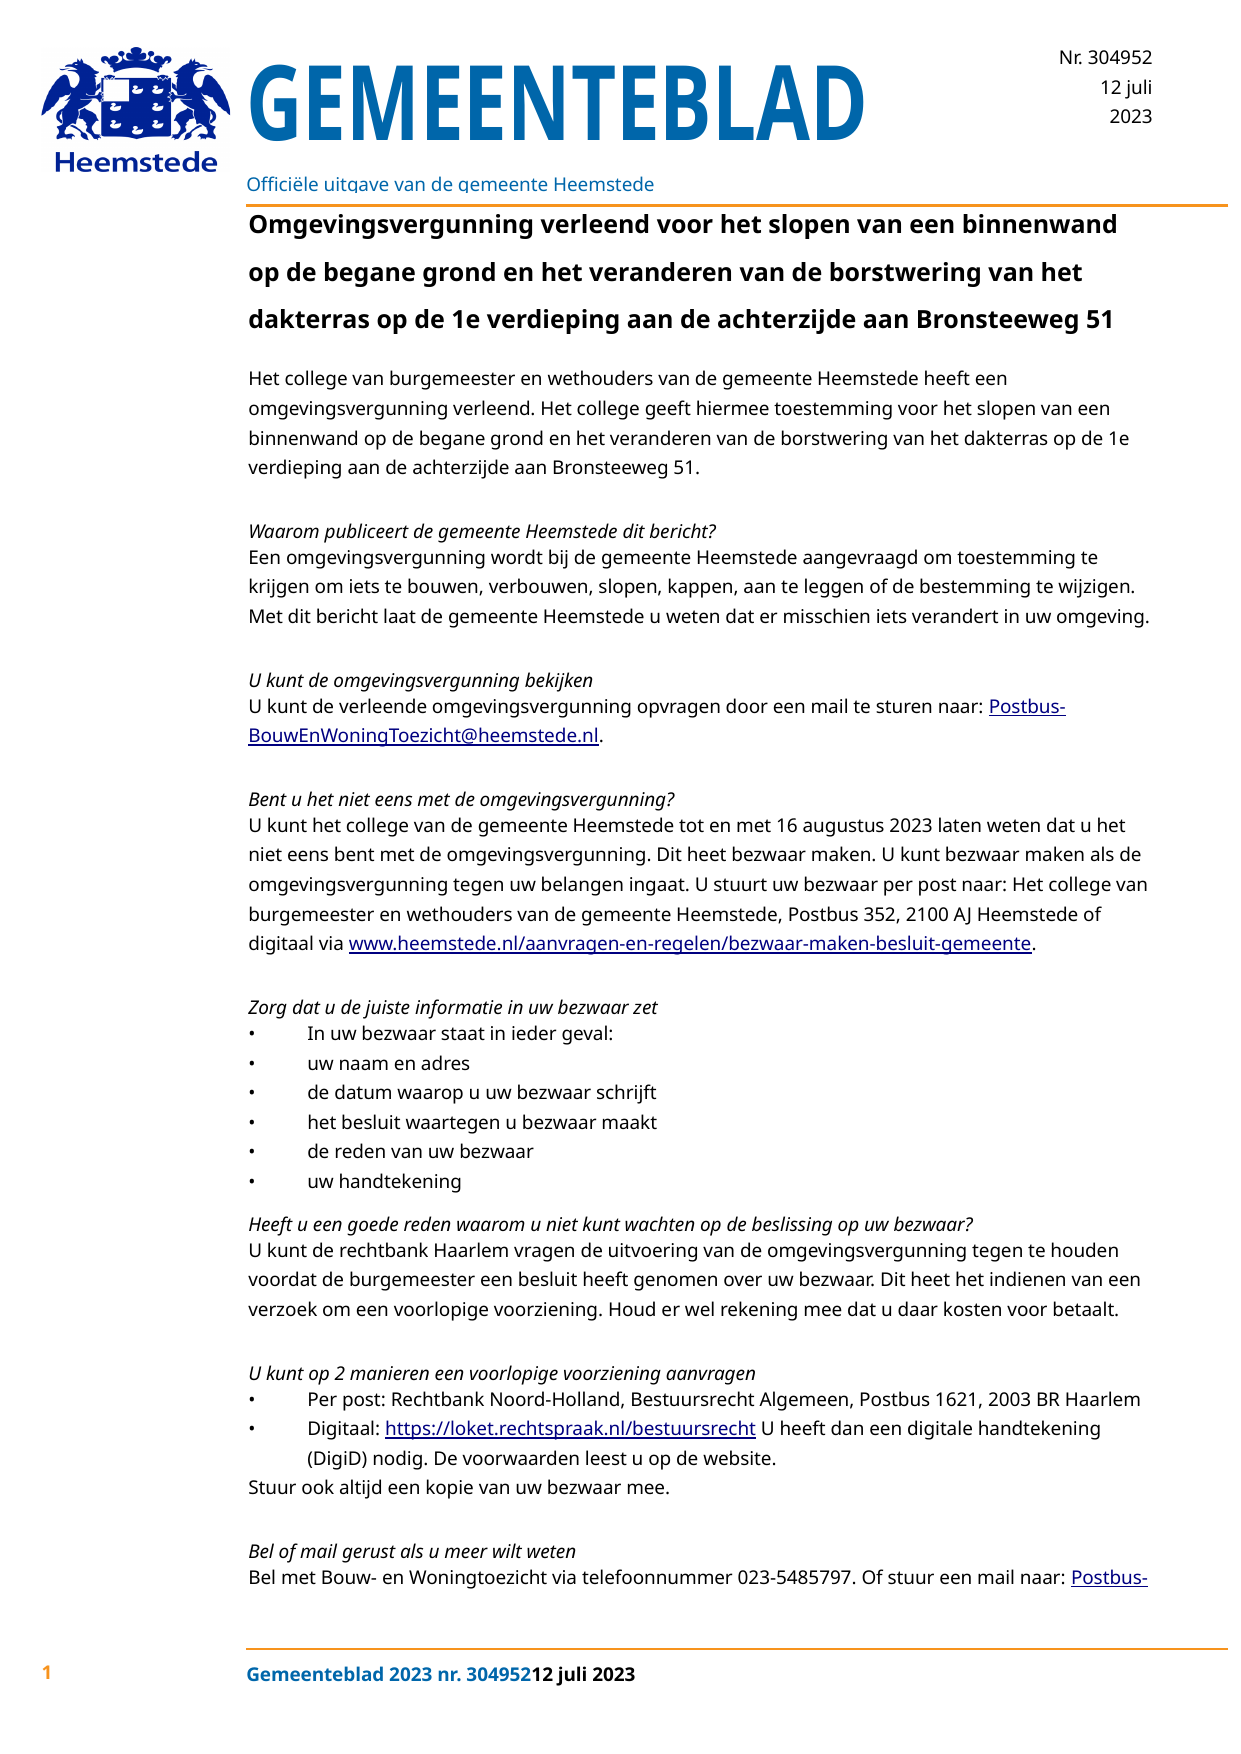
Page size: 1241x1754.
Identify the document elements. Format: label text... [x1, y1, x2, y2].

text U kunt de rechtbank Haarlem vragen de uitvoering van de omgevingsvergunning tegen te houden voordat de burgemeester een besluit heeft genomen over uw bezwaar. Dit heet het indienen van een verzoek om een voorlopige voorziening. Houd er wel rekening mee dat u daar kosten voor betaalt. [248, 1237, 1152, 1322]
text Heeft u een goede reden waarom u niet kunt wachten op de beslissing op uw bezwaar? [248, 1211, 1152, 1237]
list de reden van uw bezwaar [248, 1138, 1152, 1164]
list uw handtekening [248, 1168, 1152, 1194]
list het besluit waartegen u bezwaar maakt [248, 1109, 1152, 1134]
text Het college van burgemeester en wethouders van de gemeente Heemstede heeft een omgevingsvergunning verleend. Het college geeft hiermee toestemming voor het slopen van een binnenwand op de begane grond en het veranderen van de borstwering van het dakterras op de 1e verdieping aan de achterzijde aan Bronsteeweg 51. [248, 366, 1152, 480]
text Waarom publiceert de gemeente Heemstede dit bericht? [248, 518, 1152, 544]
list Per post: Rechtbank Noord-Holland, Bestuursrecht Algemeen, Postbus 1621, 2003 BR Haarlem [248, 1386, 1152, 1411]
text U kunt de omgevingsvergunning bekijken [248, 667, 1152, 693]
text Een omgevingsvergunning wordt bij de gemeente Heemstede aangevraagd om toestemming te krijgen om iets te bouwen, verbouwen, slopen, kappen, aan te leggen of de bestemming te wijzigen. Met dit bericht laat de gemeente Heemstede u weten dat er misschien iets verandert in uw omgeving. [248, 544, 1152, 629]
list de datum waarop u uw bezwaar schrijft [248, 1079, 1152, 1105]
text Omgevingsvergunning verleend voor het slopen van een binnenwand op de begane grond en het veranderen van de borstwering van het dakterras op de 1e verdieping aan de achterzijde aan Bronsteeweg 51 [248, 207, 1152, 336]
text Stuur ook altijd een kopie van uw bezwaar mee. [248, 1474, 1152, 1500]
text Bel met Bouw- en Woningtoezicht via telefoonnummer 023-5485797. Of stuur een mail naar: Postbus- [248, 1564, 1152, 1590]
text Bent u het niet eens met de omgevingsvergunning? [248, 786, 1152, 812]
text Bel of mail gerust als u meer wilt weten [248, 1538, 1152, 1564]
text Zorg dat u de juiste informatie in uw bezwaar zet [248, 994, 1152, 1020]
list In uw bezwaar staat in ieder geval: [248, 1020, 1152, 1046]
list Digitaal: https://loket.rechtspraak.nl/bestuursrecht U heeft dan een digitale handtekening (DigiD) nodig. De voorwaarden leest u op de website. [248, 1415, 1152, 1471]
list uw naam en adres [248, 1050, 1152, 1075]
text U kunt de verleende omgevingsvergunning opvragen door een mail te sturen naar: Postbus-BouwEnWoningToezicht@heemstede.nl. [248, 693, 1152, 748]
text U kunt het college van de gemeente Heemstede tot en met 16 augustus 2023 laten weten dat u het niet eens bent met de omgevingsvergunning. Dit heet bezwaar maken. U kunt bezwaar maken als de omgevingsvergunning tegen uw belangen ingaat. U stuurt uw bezwaar per post naar: Het college van burgemeester en wethouders van de gemeente Heemstede, Postbus 352, 2100 AJ Heemstede of digitaal via www.heemstede.nl/aanvragen-en-regelen/bezwaar-maken-besluit-gemeente. [248, 812, 1152, 956]
picture [41, 47, 231, 172]
text U kunt op 2 manieren een voorlopige voorziening aanvragen [248, 1360, 1152, 1386]
